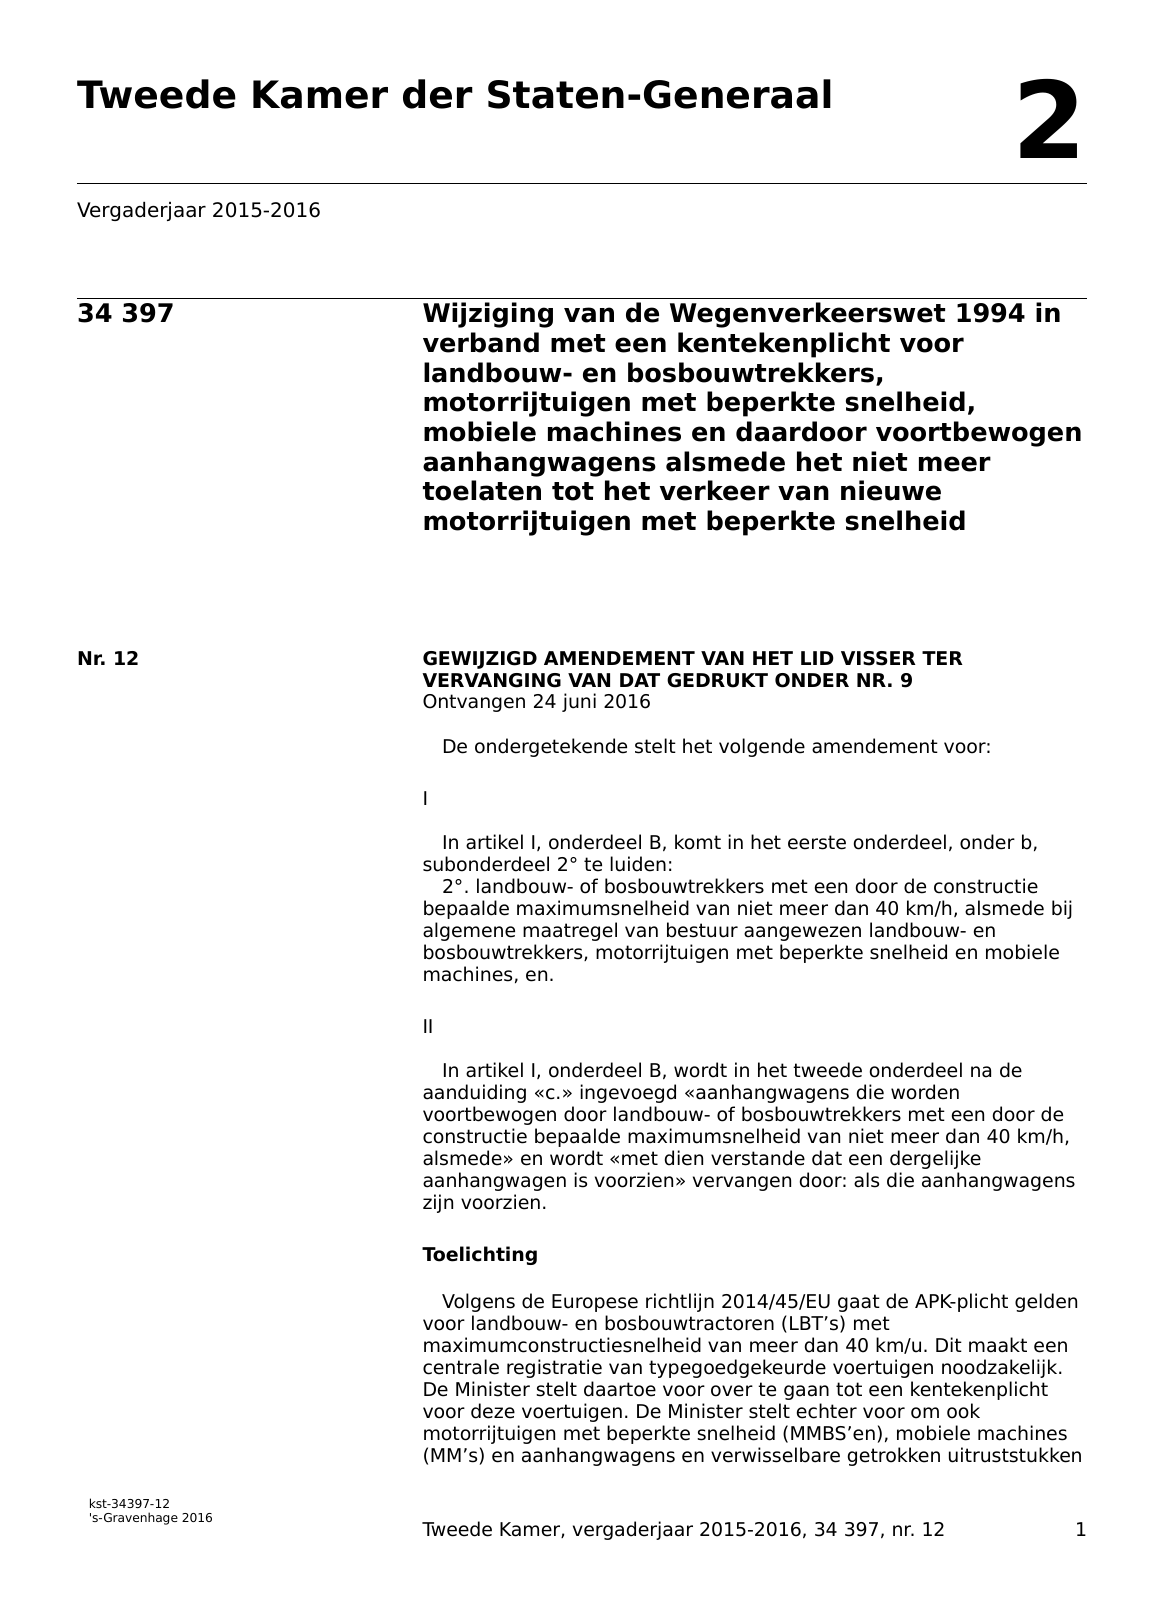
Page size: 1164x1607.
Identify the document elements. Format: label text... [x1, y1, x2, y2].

text Ontvangen 24 juni 2016 [422, 691, 1087, 713]
table_header 2 [886, 59, 1087, 183]
text kst-34397-12 [88, 1497, 323, 1511]
text Volgens de Europese richtlijn 2014/45/EU gaat de APK-plicht gelden voor landbouw- en bosbouwtractoren (LBT’s) met maximumconstructiesnelheid van meer dan 40 km/u. Dit maakt een centrale registratie van typegoedgekeurde voertuigen noodzakelijk. De Minister stelt daartoe voor over te gaan tot een kentekenplicht voor deze voertuigen. De Minister stelt echter voor om ook motorrijtuigen met beperkte snelheid (MMBS’en), mobiele machines (MM’s) en aanhangwagens en verwisselbare getrokken uitruststukken [422, 1291, 1087, 1466]
subtitle I [422, 788, 1087, 809]
table_cell Vergaderjaar 2015-2016 [77, 184, 1087, 298]
text De ondergetekende stelt het volgende amendement voor: [422, 736, 1087, 758]
subtitle II [422, 1016, 1087, 1038]
subtitle Nr. 12 GEWIJZIGD AMENDEMENT VAN HET LID VISSER TER VERVANGING VAN DAT GEDRUKT ONDER NR. 9 [77, 647, 1087, 691]
text 2°. landbouw- of bosbouwtrekkers met een door de constructie bepaalde maximumsnelheid van niet meer dan 40 km/h, alsmede bij algemene maatregel van bestuur aangewezen landbouw- en bosbouwtrekkers, motorrijtuigen met beperkte snelheid en mobiele machines, en. [422, 876, 1087, 986]
subtitle Toelichting [422, 1244, 1087, 1266]
text In artikel I, onderdeel B, komt in het eerste onderdeel, onder b, subonderdeel 2° te luiden: [422, 832, 1087, 876]
table_header Tweede Kamer der Staten-Generaal [77, 59, 886, 183]
text In artikel I, onderdeel B, wordt in het tweede onderdeel na de aanduiding «c.» ingevoegd «aanhangwagens die worden voortbewogen door landbouw- of bosbouwtrekkers met een door de constructie bepaalde maximumsnelheid van niet meer dan 40 km/h, alsmede» en wordt «met dien verstande dat een dergelijke aanhangwagen is voorzien» vervangen door: als die aanhangwagens zijn voorzien. [422, 1060, 1087, 1214]
subtitle 34 397 Wijziging van de Wegenverkeerswet 1994 in verband met een kentekenplicht voor landbouw- en bosbouwtrekkers, motorrijtuigen met beperkte snelheid, mobiele machines en daardoor voortbewogen aanhangwagens alsmede het niet meer toelaten tot het verkeer van nieuwe motorrijtuigen met beperkte snelheid [77, 299, 1087, 536]
text 's-Gravenhage 2016 [88, 1511, 323, 1525]
